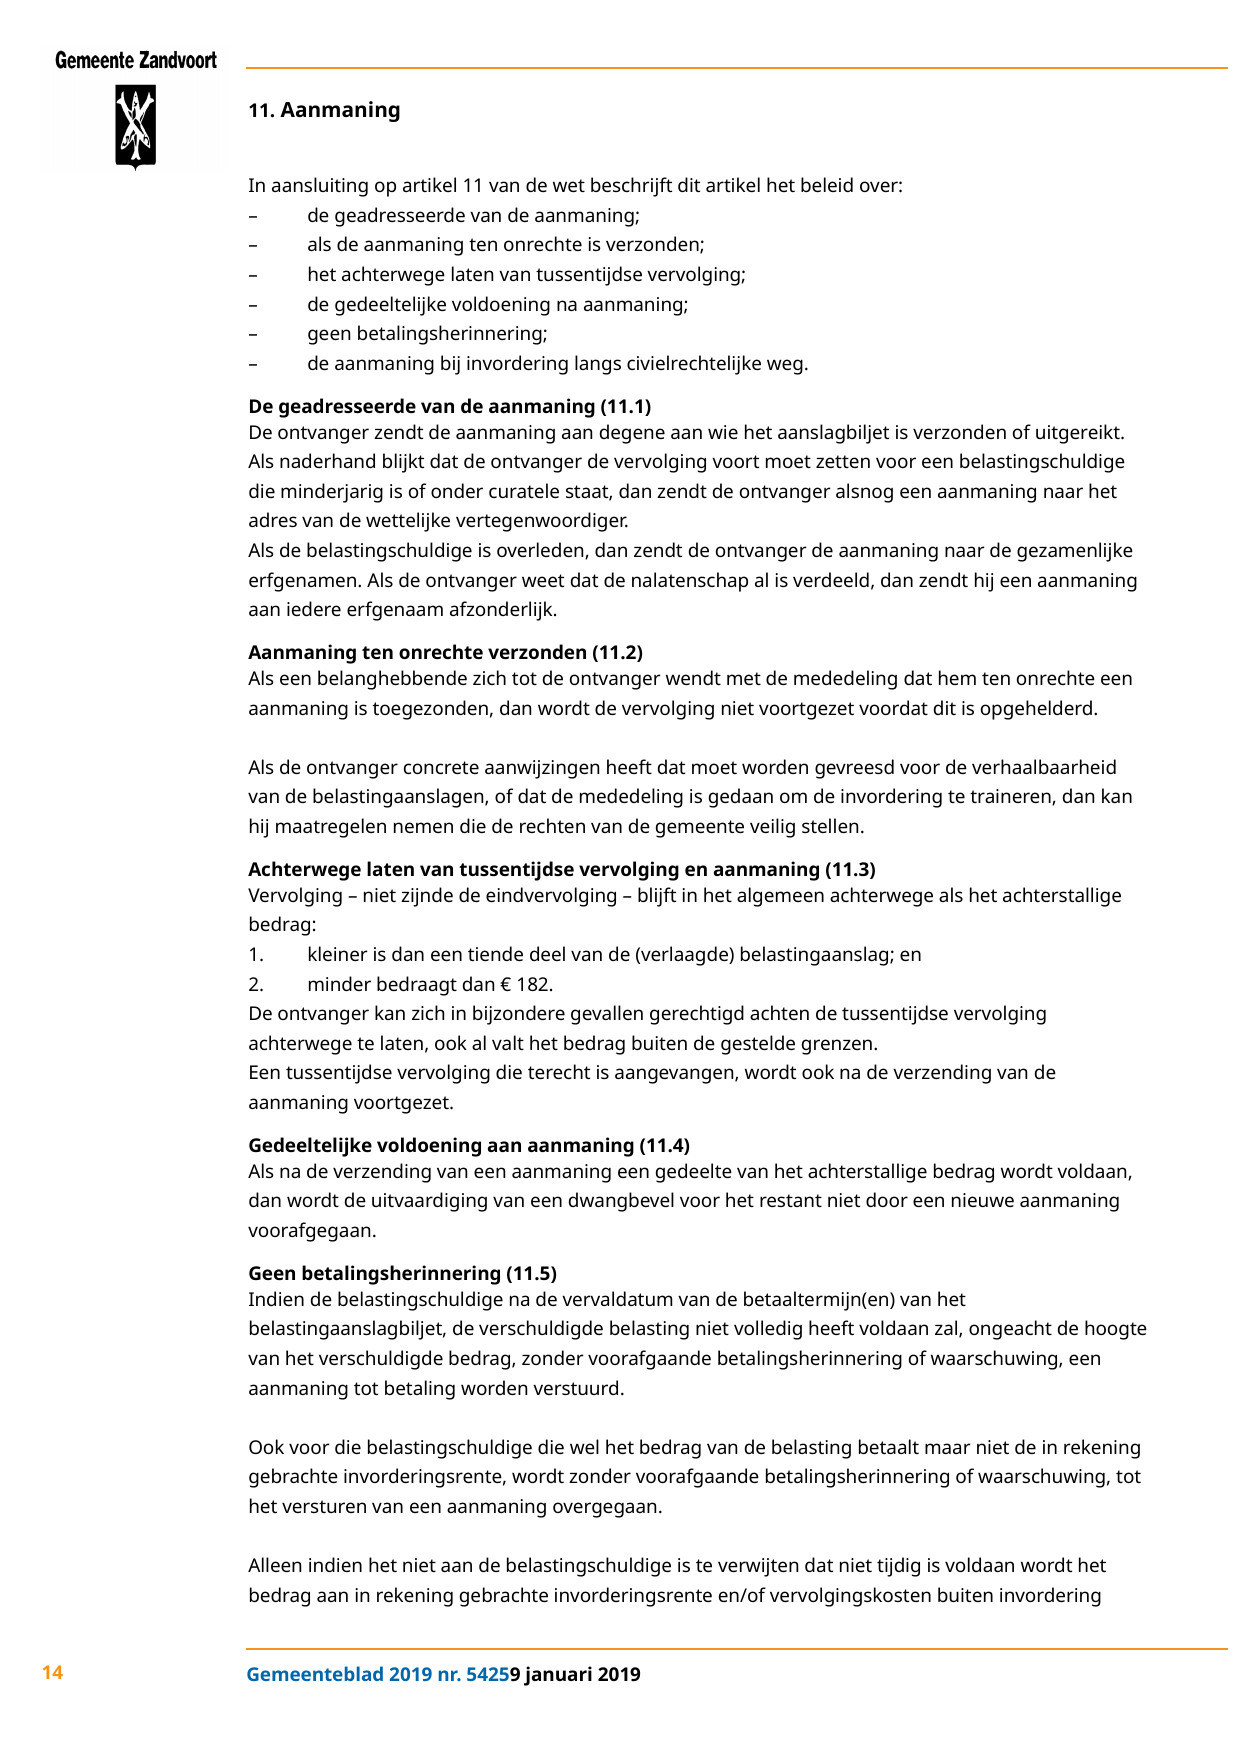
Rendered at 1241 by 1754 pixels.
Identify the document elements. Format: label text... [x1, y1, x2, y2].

text Een tussentijdse vervolging die terecht is aangevangen, wordt ook na de verzending van de aanmaning voortgezet. [248, 1059, 1152, 1115]
text Aanmaning ten onrechte verzonden (11.2) [248, 639, 1152, 665]
text Indien de belastingschuldige na de vervaldatum van de betaaltermijn(en) van het belastingaanslagbiljet, de verschuldigde belasting niet volledig heeft voldaan zal, ongeacht de hoogte van het verschuldigde bedrag, zonder voorafgaande betalingsherinnering of waarschuwing, een aanmaning tot betaling worden verstuurd. [248, 1286, 1152, 1400]
text De ontvanger kan zich in bijzondere gevallen gerechtigd achten de tussentijdse vervolging achterwege te laten, ook al valt het bedrag buiten de gestelde grenzen. [248, 1000, 1152, 1056]
text De ontvanger zendt de aanmaning aan degene aan wie het aanslagbiljet is verzonden of uitgereikt. [248, 419, 1152, 444]
text De geadresseerde van de aanmaning (11.1) [248, 393, 1152, 419]
text 11. Aanmaning [248, 95, 1152, 123]
text Vervolging – niet zijnde de eindvervolging – blijft in het algemeen achterwege als het achterstallige bedrag: [248, 882, 1152, 937]
text Achterwege laten van tussentijdse vervolging en aanmaning (11.3) [248, 856, 1152, 882]
text Als na de verzending van een aanmaning een gedeelte van het achterstallige bedrag wordt voldaan, dan wordt de uitvaardiging van een dwangbevel voor het restant niet door een nieuwe aanmaning voorafgegaan. [248, 1158, 1152, 1243]
list de gedeeltelijke voldoening na aanmaning; [248, 291, 1152, 317]
picture [41, 47, 231, 172]
text In aansluiting op artikel 11 van de wet beschrijft dit artikel het beleid over: [248, 172, 1152, 198]
list de geadresseerde van de aanmaning; [248, 202, 1152, 228]
list kleiner is dan een tiende deel van de (verlaagde) belastingaanslag; en [248, 941, 1152, 967]
text Geen betalingsherinnering (11.5) [248, 1260, 1152, 1286]
text Als de belastingschuldige is overleden, dan zendt de ontvanger de aanmaning naar de gezamenlijke erfgenamen. Als de ontvanger weet dat de nalatenschap al is verdeeld, dan zendt hij een aanmaning aan iedere erfgenaam afzonderlijk. [248, 537, 1152, 622]
text Alleen indien het niet aan de belastingschuldige is te verwijten dat niet tijdig is voldaan wordt het bedrag aan in rekening gebrachte invorderingsrente en/of vervolgingskosten buiten invordering [248, 1552, 1152, 1607]
text Als de ontvanger concrete aanwijzingen heeft dat moet worden gevreesd voor de verhaalbaarheid van de belastingaanslagen, of dat de mededeling is gedaan om de invordering te traineren, dan kan hij maatregelen nemen die de rechten van de gemeente veilig stellen. [248, 754, 1152, 839]
list de aanmaning bij invordering langs civielrechtelijke weg. [248, 350, 1152, 376]
list minder bedraagt dan € 182. [248, 971, 1152, 996]
list als de aanmaning ten onrechte is verzonden; [248, 232, 1152, 257]
list geen betalingsherinnering; [248, 320, 1152, 346]
list het achterwege laten van tussentijdse vervolging; [248, 261, 1152, 287]
text Gedeeltelijke voldoening aan aanmaning (11.4) [248, 1132, 1152, 1158]
text Ook voor die belastingschuldige die wel het bedrag van de belasting betaalt maar niet de in rekening gebrachte invorderingsrente, wordt zonder voorafgaande betalingsherinnering of waarschuwing, tot het versturen van een aanmaning overgegaan. [248, 1434, 1152, 1519]
text Als naderhand blijkt dat de ontvanger de vervolging voort moet zetten voor een belastingschuldige die minderjarig is of onder curatele staat, dan zendt de ontvanger alsnog een aanmaning naar het adres van de wettelijke vertegenwoordiger. [248, 448, 1152, 533]
text Als een belanghebbende zich tot de ontvanger wendt met de mededeling dat hem ten onrechte een aanmaning is toegezonden, dan wordt de vervolging niet voortgezet voordat dit is opgehelderd. [248, 665, 1152, 721]
